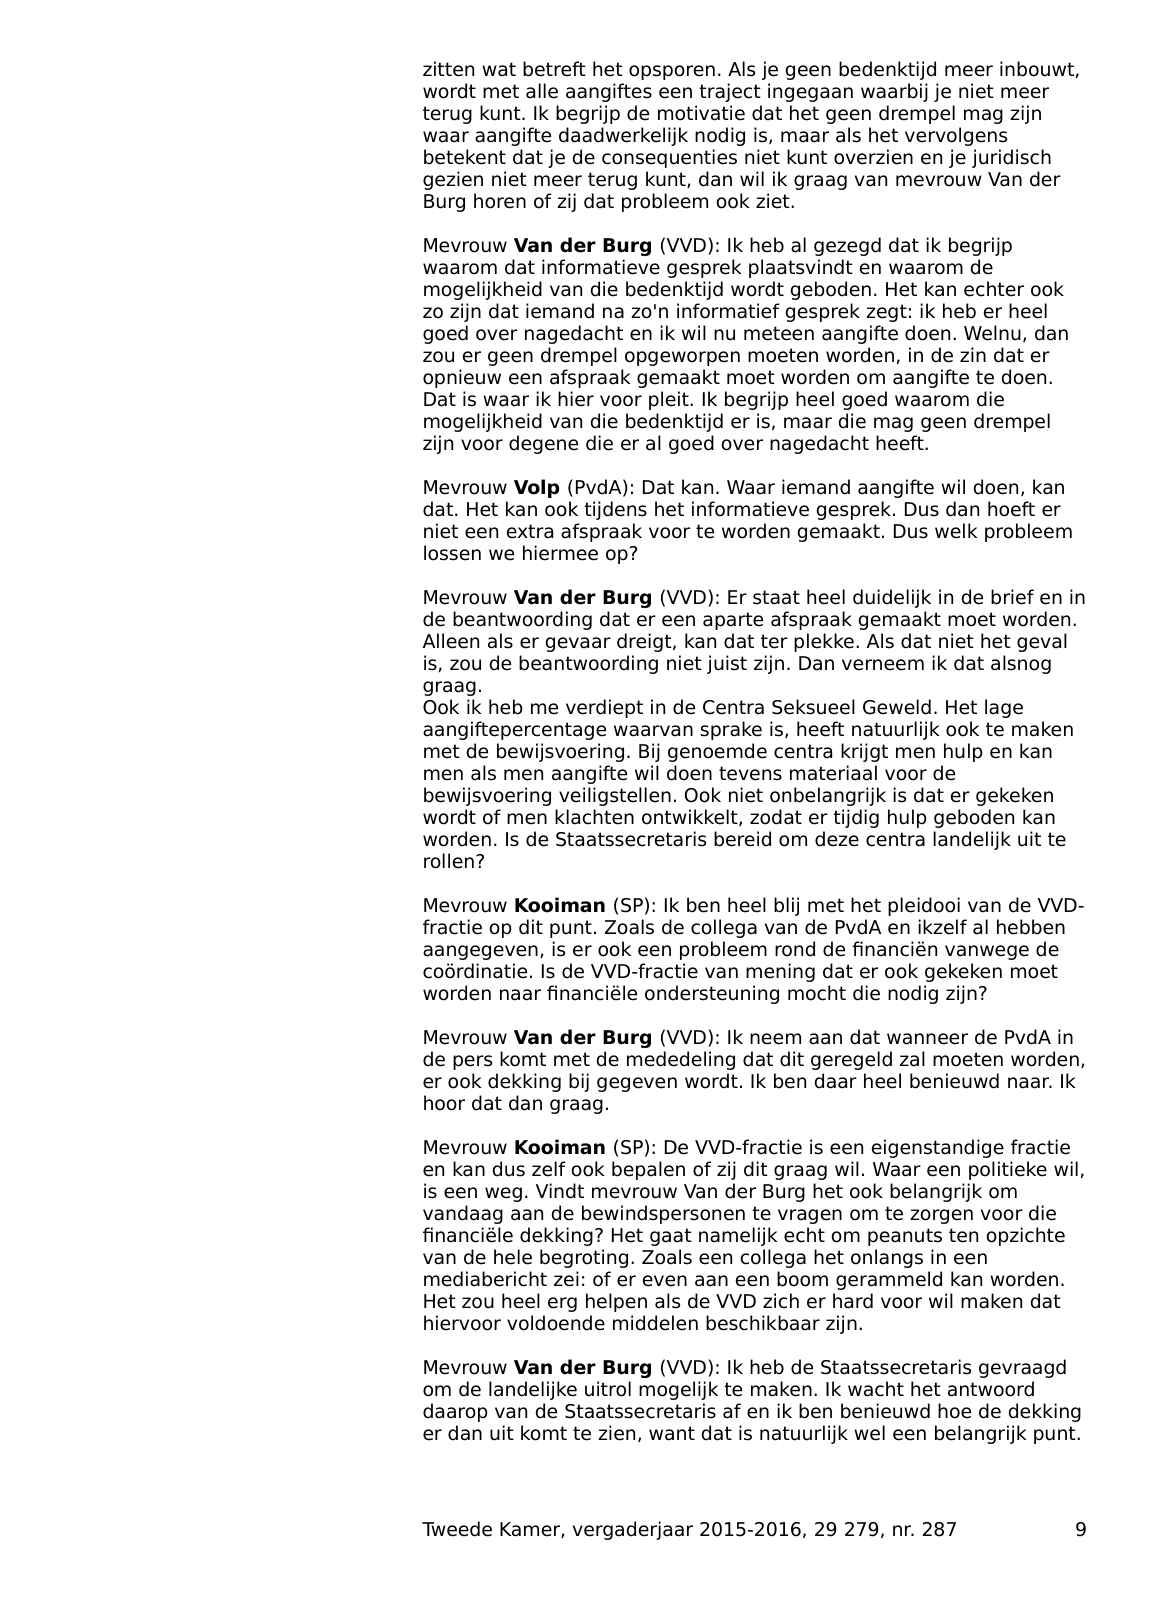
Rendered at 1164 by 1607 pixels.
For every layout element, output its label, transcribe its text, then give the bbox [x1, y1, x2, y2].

text Mevrouw Volp (PvdA): Dat kan. Waar iemand aangifte wil doen, kan dat. Het kan ook tijdens het informatieve gesprek. Dus dan hoeft er niet een extra afspraak voor te worden gemaakt. Dus welk probleem lossen we hiermee op? [422, 477, 1087, 565]
text Ook ik heb me verdiept in de Centra Seksueel Geweld. Het lage aangiftepercentage waarvan sprake is, heeft natuurlijk ook te maken met de bewijsvoering. Bij genoemde centra krijgt men hulp en kan men als men aangifte wil doen tevens materiaal voor de bewijsvoering veiligstellen. Ook niet onbelangrijk is dat er gekeken wordt of men klachten ontwikkelt, zodat er tijdig hulp geboden kan worden. Is de Staatssecretaris bereid om deze centra landelijk uit te rollen? [422, 697, 1087, 873]
text Mevrouw Van der Burg (VVD): Ik neem aan dat wanneer de PvdA in de pers komt met de mededeling dat dit geregeld zal moeten worden, er ook dekking bij gegeven wordt. Ik ben daar heel benieuwd naar. Ik hoor dat dan graag. [422, 1027, 1087, 1115]
text zitten wat betreft het opsporen. Als je geen bedenktijd meer inbouwt, wordt met alle aangiftes een traject ingegaan waarbij je niet meer terug kunt. Ik begrijp de motivatie dat het geen drempel mag zijn waar aangifte daadwerkelijk nodig is, maar als het vervolgens betekent dat je de consequenties niet kunt overzien en je juridisch gezien niet meer terug kunt, dan wil ik graag van mevrouw Van der Burg horen of zij dat probleem ook ziet. [422, 59, 1087, 213]
text Mevrouw Van der Burg (VVD): Ik heb al gezegd dat ik begrijp waarom dat informatieve gesprek plaatsvindt en waarom de mogelijkheid van die bedenktijd wordt geboden. Het kan echter ook zo zijn dat iemand na zo'n informatief gesprek zegt: ik heb er heel goed over nagedacht en ik wil nu meteen aangifte doen. Welnu, dan zou er geen drempel opgeworpen moeten worden, in de zin dat er opnieuw een afspraak gemaakt moet worden om aangifte te doen. Dat is waar ik hier voor pleit. Ik begrijp heel goed waarom die mogelijkheid van die bedenktijd er is, maar die mag geen drempel zijn voor degene die er al goed over nagedacht heeft. [422, 235, 1087, 455]
text Mevrouw Van der Burg (VVD): Er staat heel duidelijk in de brief en in de beantwoording dat er een aparte afspraak gemaakt moet worden. Alleen als er gevaar dreigt, kan dat ter plekke. Als dat niet het geval is, zou de beantwoording niet juist zijn. Dan verneem ik dat alsnog graag. [422, 587, 1087, 697]
text Mevrouw Kooiman (SP): Ik ben heel blij met het pleidooi van de VVD-fractie op dit punt. Zoals de collega van de PvdA en ikzelf al hebben aangegeven, is er ook een probleem rond de financiën vanwege de coördinatie. Is de VVD-fractie van mening dat er ook gekeken moet worden naar financiële ondersteuning mocht die nodig zijn? [422, 895, 1087, 1005]
text Mevrouw Kooiman (SP): De VVD-fractie is een eigenstandige fractie en kan dus zelf ook bepalen of zij dit graag wil. Waar een politieke wil, is een weg. Vindt mevrouw Van der Burg het ook belangrijk om vandaag aan de bewindspersonen te vragen om te zorgen voor die financiële dekking? Het gaat namelijk echt om peanuts ten opzichte van de hele begroting. Zoals een collega het onlangs in een mediabericht zei: of er even aan een boom gerammeld kan worden. Het zou heel erg helpen als de VVD zich er hard voor wil maken dat hiervoor voldoende middelen beschikbaar zijn. [422, 1137, 1087, 1335]
text Mevrouw Van der Burg (VVD): Ik heb de Staatssecretaris gevraagd om de landelijke uitrol mogelijk te maken. Ik wacht het antwoord daarop van de Staatssecretaris af en ik ben benieuwd hoe de dekking er dan uit komt te zien, want dat is natuurlijk wel een belangrijk punt. [422, 1357, 1087, 1445]
